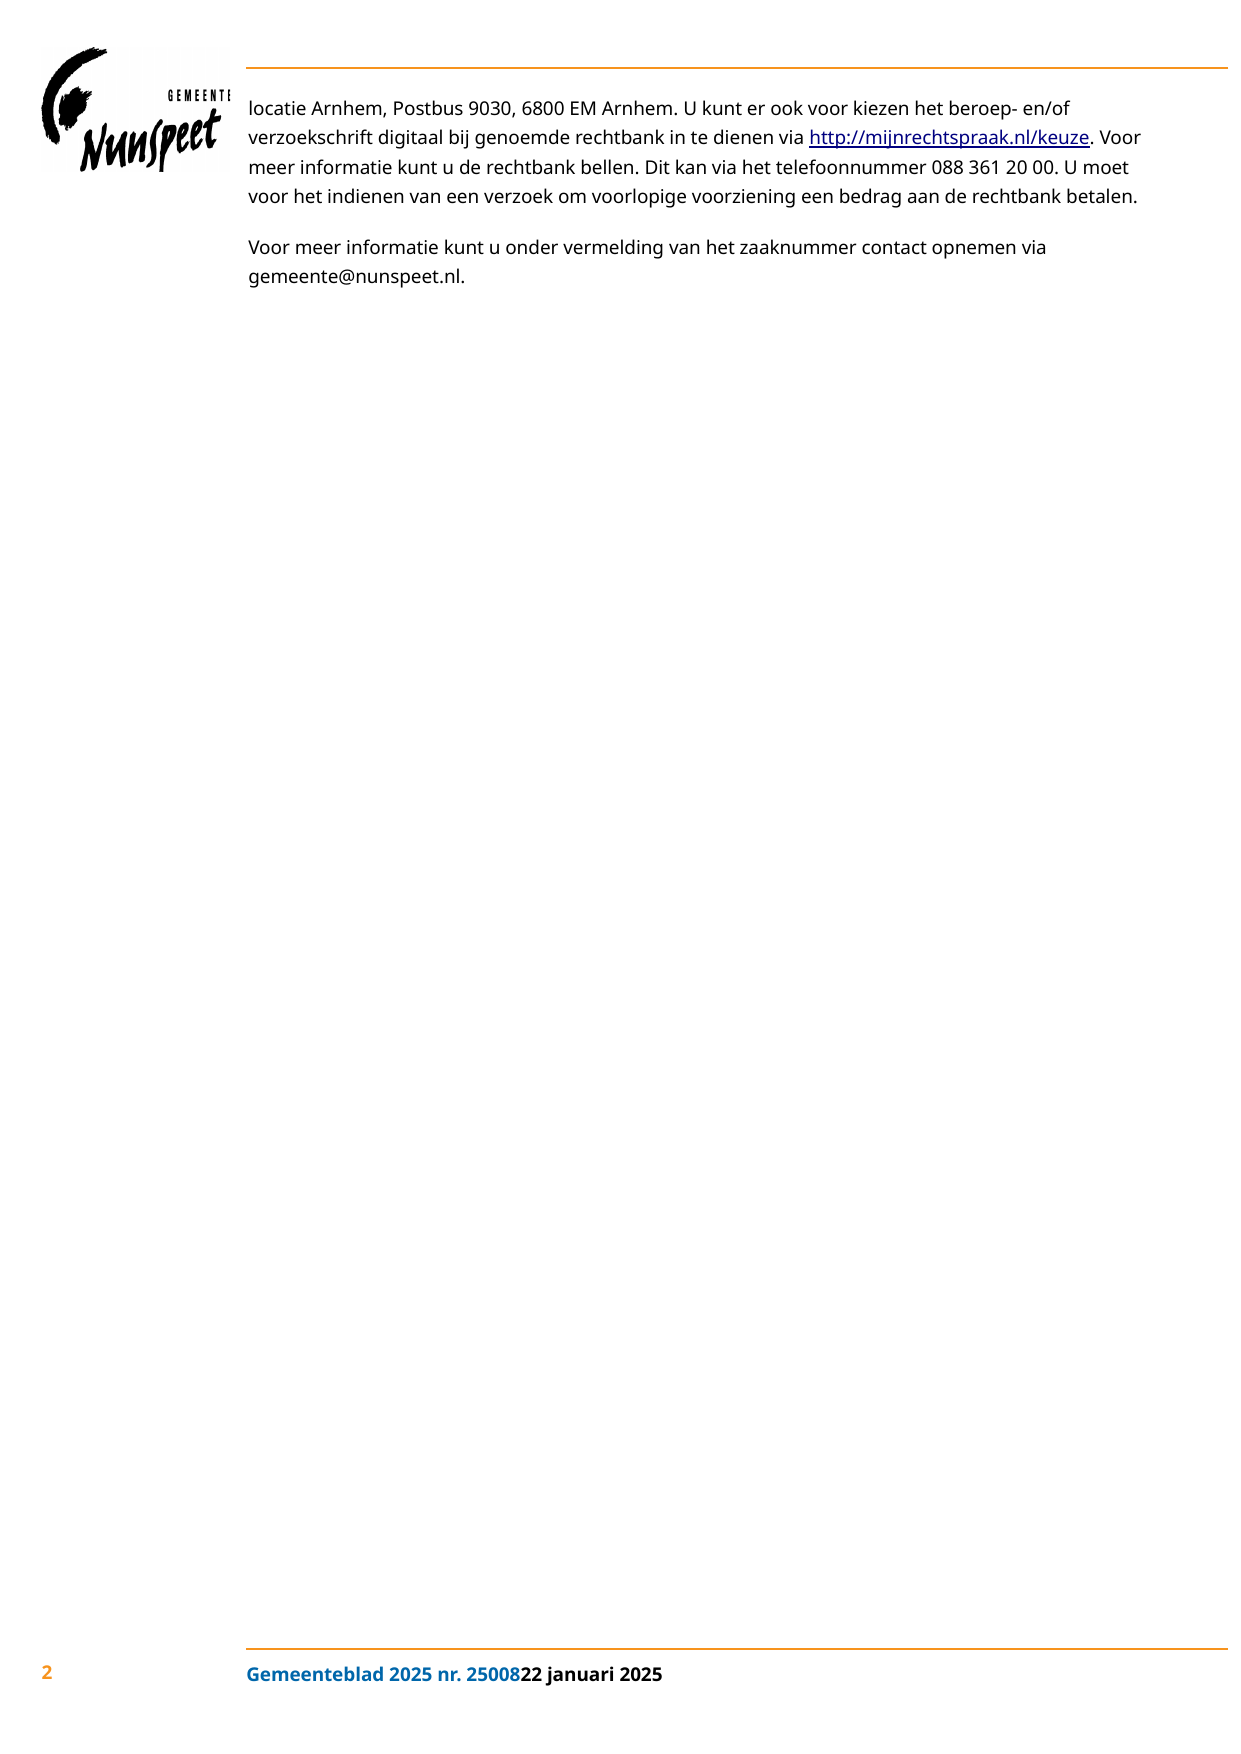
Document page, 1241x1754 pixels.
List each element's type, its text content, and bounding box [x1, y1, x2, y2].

text locatie Arnhem, Postbus 9030, 6800 EM Arnhem. U kunt er ook voor kiezen het beroep- en/of verzoekschrift digitaal bij genoemde rechtbank in te dienen via http://mijnrechtspraak.nl/keuze. Voor meer informatie kunt u de rechtbank bellen. Dit kan via het telefoonnummer 088 361 20 00. U moet voor het indienen van een verzoek om voorlopige voorziening een bedrag aan de rechtbank betalen. [248, 95, 1152, 209]
text Voor meer informatie kunt u onder vermelding van het zaaknummer contact opnemen via gemeente@nunspeet.nl. [248, 234, 1152, 289]
picture [41, 47, 231, 172]
